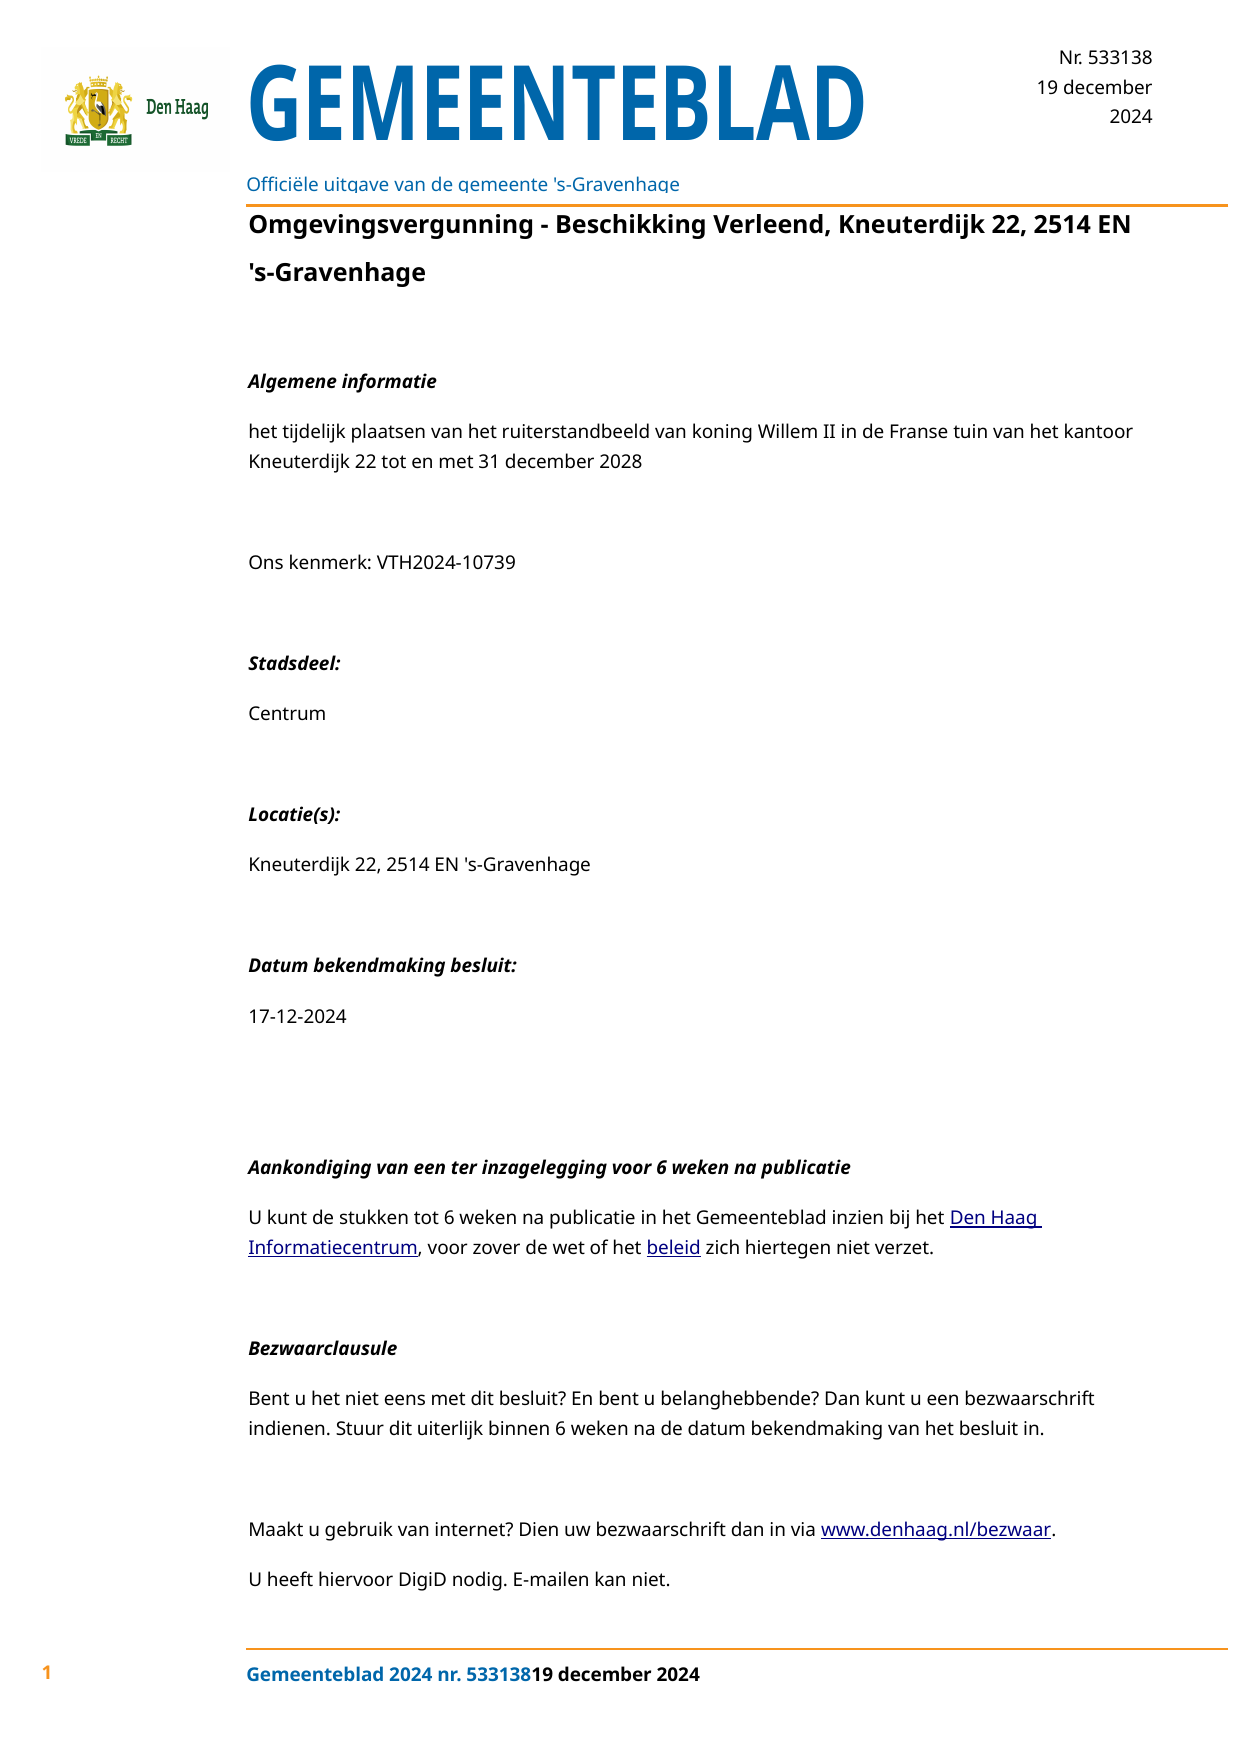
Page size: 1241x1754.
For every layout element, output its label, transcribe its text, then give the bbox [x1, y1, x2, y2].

text Centrum [248, 700, 1152, 726]
text het tijdelijk plaatsen van het ruiterstandbeeld van koning Willem II in de Franse tuin van het kantoor Kneuterdijk 22 tot en met 31 december 2028 [248, 419, 1152, 474]
picture [41, 47, 231, 172]
text Maakt u gebruik van internet? Dien uw bezwaarschrift dan in via www.denhaag.nl/bezwaar. [248, 1516, 1152, 1542]
text Algemene informatie [248, 368, 1152, 394]
text Bezwaarclausule [248, 1335, 1152, 1361]
text U kunt de stukken tot 6 weken na publicatie in het Gemeenteblad inzien bij het Den Haag Informatiecentrum, voor zover de wet of het beleid zich hiertegen niet verzet. [248, 1204, 1152, 1260]
text 17-12-2024 [248, 1003, 1152, 1029]
text Datum bekendmaking besluit: [248, 952, 1152, 978]
text Locatie(s): [248, 801, 1152, 827]
text Kneuterdijk 22, 2514 EN 's-Gravenhage [248, 852, 1152, 877]
text Aankondiging van een ter inzagelegging voor 6 weken na publicatie [248, 1154, 1152, 1180]
text Stadsdeel: [248, 650, 1152, 676]
text Ons kenmerk: VTH2024-10739 [248, 549, 1152, 575]
text Bent u het niet eens met dit besluit? En bent u belanghebbende? Dan kunt u een bezwaarschrift indienen. Stuur dit uiterlijk binnen 6 weken na de datum bekendmaking van het besluit in. [248, 1385, 1152, 1441]
text U heeft hiervoor DigiD nodig. E-mailen kan niet. [248, 1566, 1152, 1592]
text Omgevingsvergunning - Beschikking Verleend, Kneuterdijk 22, 2514 EN 's-Gravenhage [248, 207, 1152, 288]
